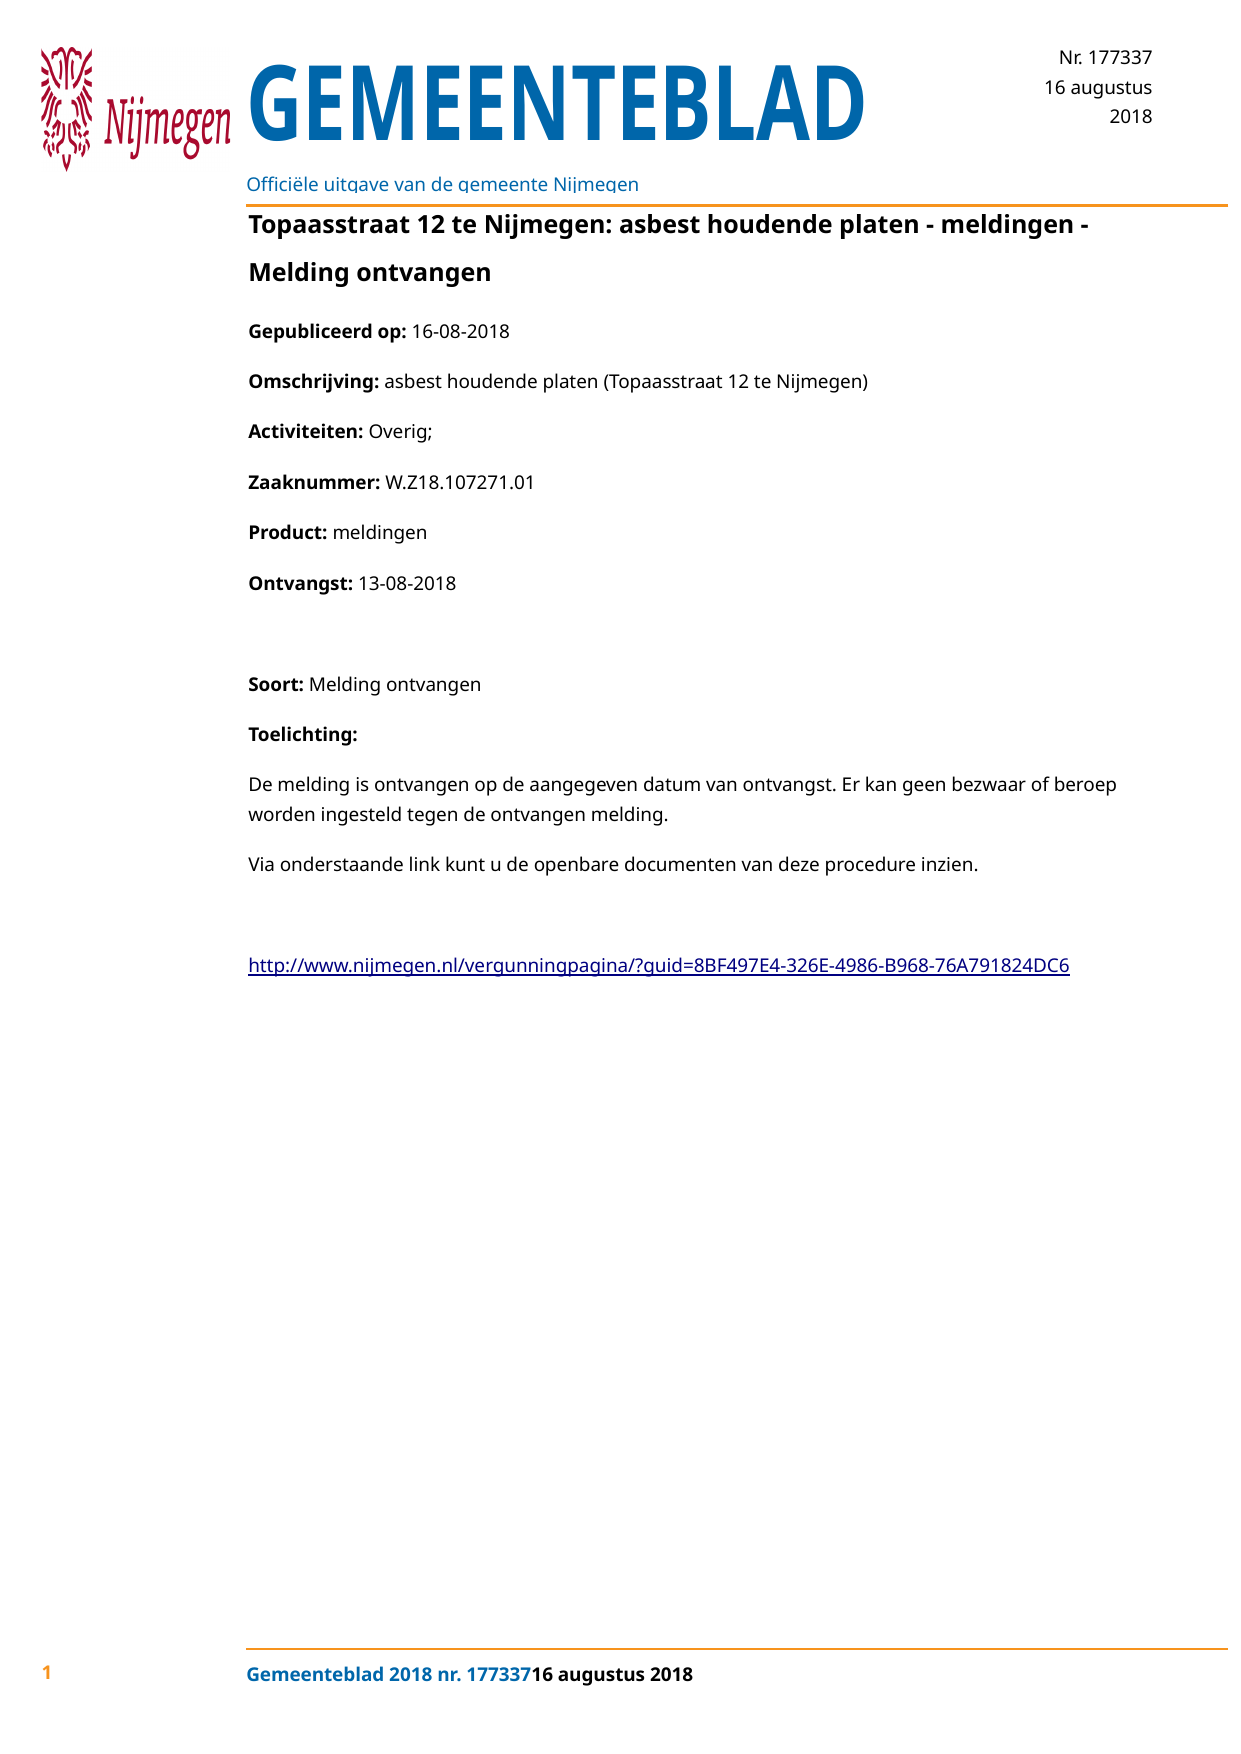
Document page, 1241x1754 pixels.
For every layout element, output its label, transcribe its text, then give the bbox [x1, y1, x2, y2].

text De melding is ontvangen op de aangegeven datum van ontvangst. Er kan geen bezwaar of beroep worden ingesteld tegen de ontvangen melding. [248, 772, 1152, 827]
text Gepubliceerd op: 16-08-2018 [248, 318, 1152, 344]
text Product: meldingen [248, 519, 1152, 545]
text Toelichting: [248, 721, 1152, 747]
picture [41, 47, 231, 172]
text Soort: Melding ontvangen [248, 671, 1152, 697]
text Zaaknummer: W.Z18.107271.01 [248, 469, 1152, 495]
text Omschrijving: asbest houdende platen (Topaasstraat 12 te Nijmegen) [248, 368, 1152, 394]
text http://www.nijmegen.nl/vergunningpagina/?guid=8BF497E4-326E-4986-B968-76A791824DC6 [248, 952, 1152, 978]
text Via onderstaande link kunt u de openbare documenten van deze procedure inzien. [248, 852, 1152, 877]
text Activiteiten: Overig; [248, 419, 1152, 444]
text Topaasstraat 12 te Nijmegen: asbest houdende platen - meldingen - Melding ontvangen [248, 207, 1152, 288]
text Ontvangst: 13-08-2018 [248, 570, 1152, 596]
